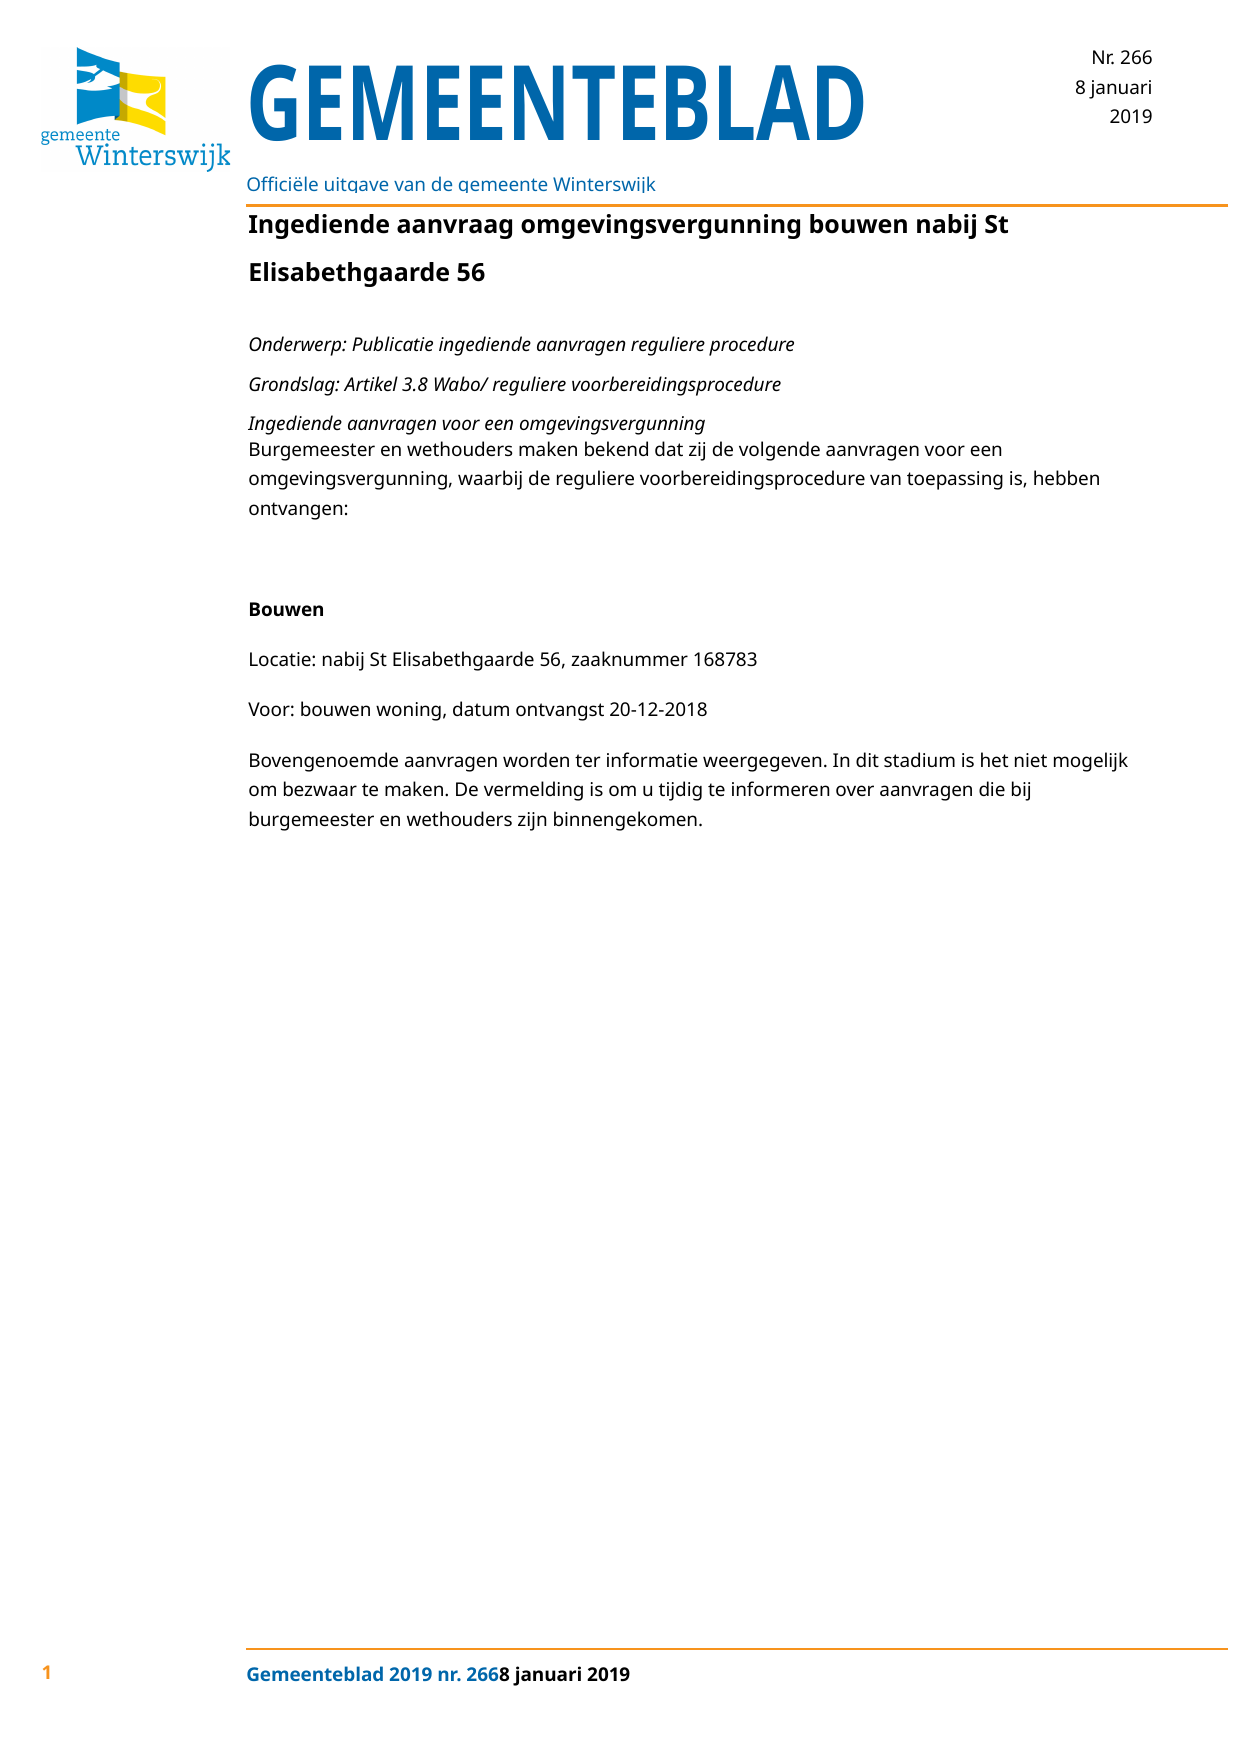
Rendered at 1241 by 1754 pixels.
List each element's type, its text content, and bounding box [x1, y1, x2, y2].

text Bouwen [248, 596, 1152, 621]
picture [41, 47, 231, 172]
text Burgemeester en wethouders maken bekend dat zij de volgende aanvragen voor een omgevingsvergunning, waarbij de reguliere voorbereidingsprocedure van toepassing is, hebben ontvangen: [248, 436, 1152, 521]
text Grondslag: Artikel 3.8 Wabo/ reguliere voorbereidingsprocedure [248, 371, 1152, 396]
text Bovengenoemde aanvragen worden ter informatie weergegeven. In dit stadium is het niet mogelijk om bezwaar te maken. De vermelding is om u tijdig te informeren over aanvragen die bij burgemeester en wethouders zijn binnengekomen. [248, 747, 1152, 832]
text Ingediende aanvraag omgevingsvergunning bouwen nabij St Elisabethgaarde 56 [248, 207, 1152, 288]
text Ingediende aanvragen voor een omgevingsvergunning [248, 410, 1152, 436]
picture [225, 153, 231, 162]
text Locatie: nabij St Elisabethgaarde 56, zaaknummer 168783 [248, 646, 1152, 672]
text Onderwerp: Publicatie ingediende aanvragen reguliere procedure [248, 331, 1152, 357]
text Voor: bouwen woning, datum ontvangst 20-12-2018 [248, 697, 1152, 722]
